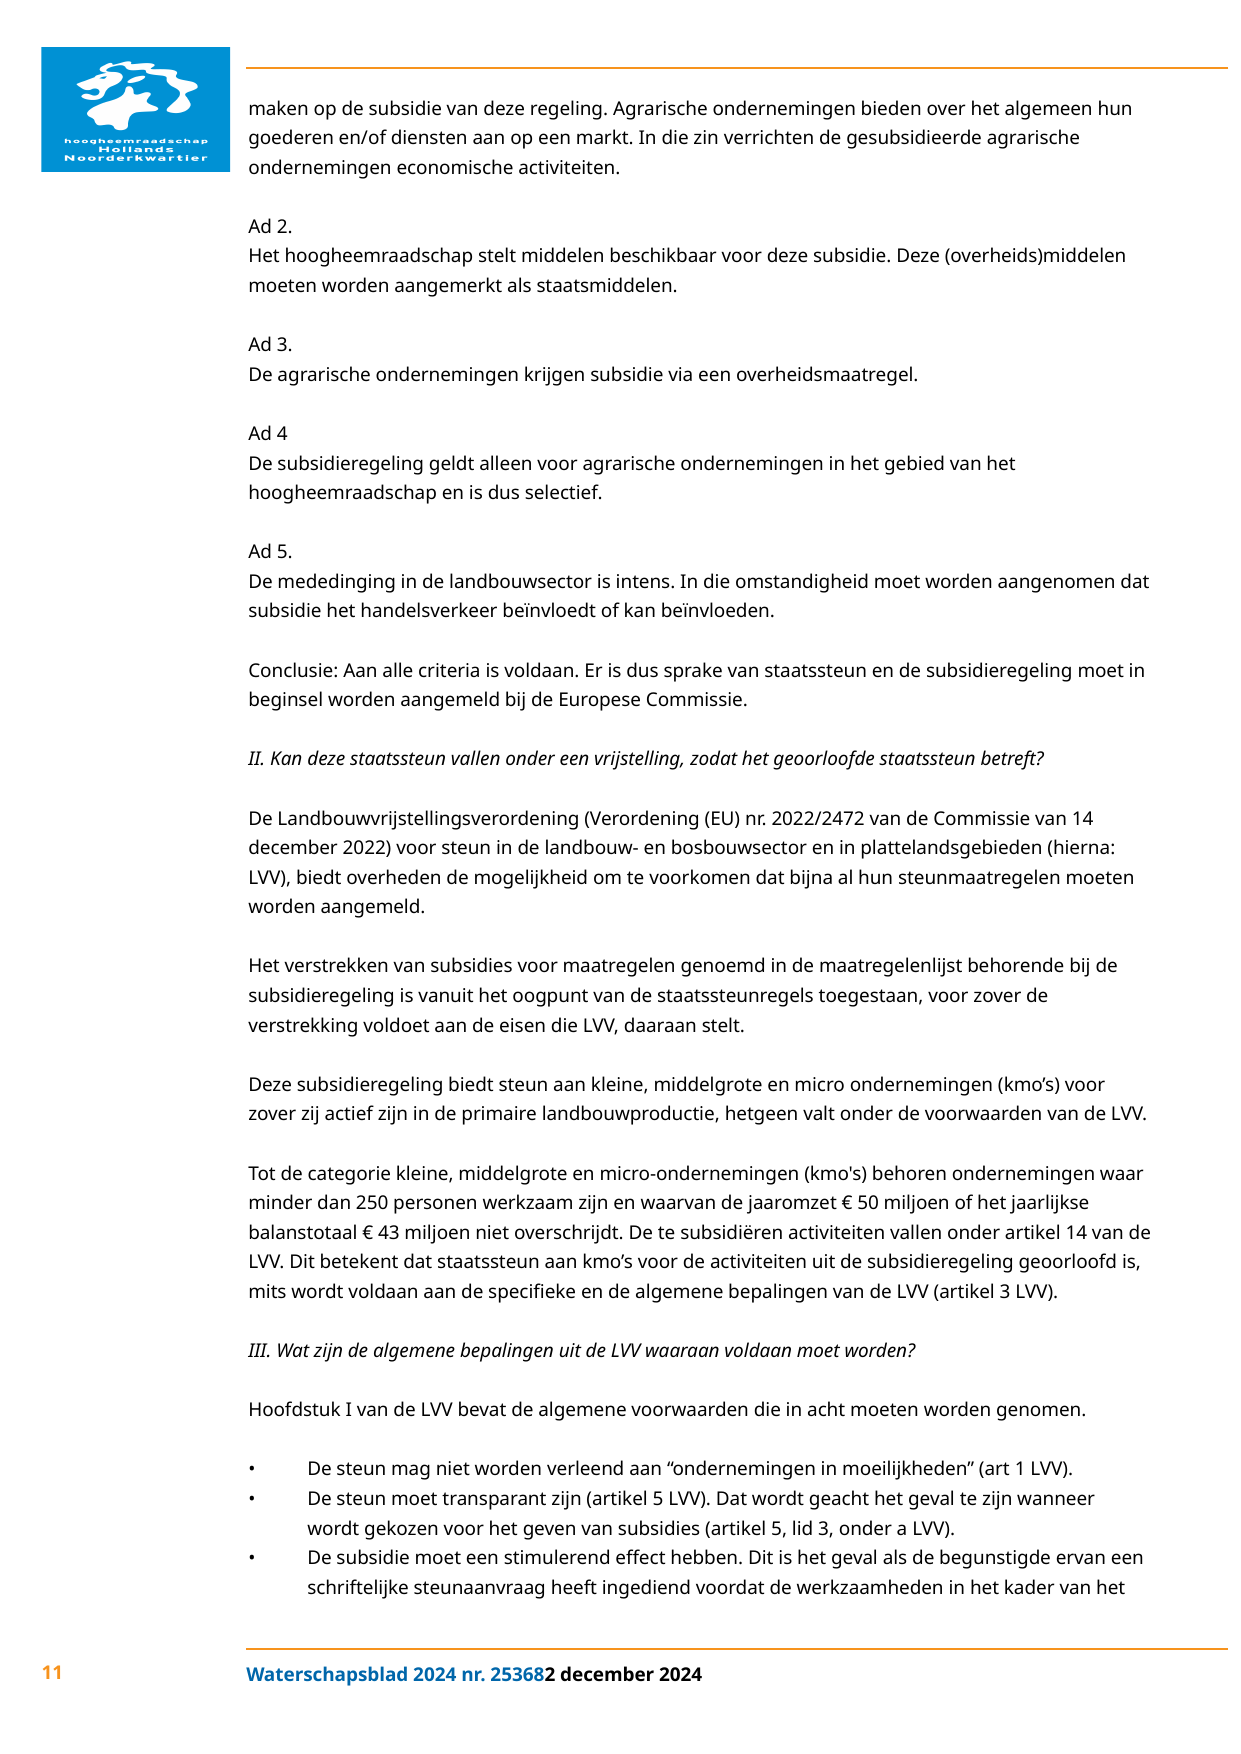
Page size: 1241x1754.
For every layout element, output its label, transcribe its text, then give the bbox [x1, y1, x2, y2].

text De Landbouwvrijstellingsverordening (Verordening (EU) nr. 2022/2472 van de Commissie van 14 december 2022) voor steun in de landbouw- en bosbouwsector en in plattelandsgebieden (hierna: LVV), biedt overheden de mogelijkheid om te voorkomen dat bijna al hun steunmaatregelen moeten worden aangemeld. [248, 805, 1152, 919]
list De steun mag niet worden verleend aan “ondernemingen in moeilijkheden” (art 1 LVV). [248, 1456, 1152, 1481]
text Ad 5. [248, 538, 1152, 564]
picture [129, 76, 144, 82]
text Het hoogheemraadschap stelt middelen beschikbaar voor deze subsidie. Deze (overheids)middelen moeten worden aangemerkt als staatsmiddelen. [248, 243, 1152, 298]
text De subsidieregeling geldt alleen voor agrarische ondernemingen in het gebied van het hoogheemraadschap en is dus selectief. [248, 450, 1152, 505]
picture [118, 62, 197, 112]
list De steun moet transparant zijn (artikel 5 LVV). Dat wordt geacht het geval te zijn wanneer wordt gekozen voor het geven van subsidies (artikel 5, lid 3, onder a LVV). [248, 1485, 1152, 1541]
text Ad 3. [248, 331, 1152, 357]
text III. Wat zijn de algemene bepalingen uit de LVV waaraan voldaan moet worden? [248, 1337, 1152, 1363]
picture [78, 64, 122, 99]
text De mededinging in de landbouwsector is intens. In die omstandigheid moet worden aangenomen dat subsidie het handelsverkeer beïnvloedt of kan beïnvloeden. [248, 568, 1152, 623]
text Tot de categorie kleine, middelgrote en micro-ondernemingen (kmo's) behoren ondernemingen waar minder dan 250 personen werkzaam zijn en waarvan de jaaromzet € 50 miljoen of het jaarlijkse balanstotaal € 43 miljoen niet overschrijdt. De te subsidiëren activiteiten vallen onder artikel 14 van de LVV. Dit betekent dat staatssteun aan kmo’s voor de activiteiten uit de subsidieregeling geoorloofd is, mits wordt voldaan aan de specifieke en de algemene bepalingen van de LVV (artikel 3 LVV). [248, 1160, 1152, 1304]
text Ad 4 [248, 420, 1152, 446]
text De agrarische ondernemingen krijgen subsidie via een overheidsmaatregel. [248, 361, 1152, 387]
text II. Kan deze staatssteun vallen onder een vrijstelling, zodat het geoorloofde staatssteun betreft? [248, 746, 1152, 771]
list De subsidie moet een stimulerend effect hebben. Dit is het geval als de begunstigde ervan een schriftelijke steunaanvraag heeft ingediend voordat de werkzaamheden in het kader van het [248, 1544, 1152, 1600]
text Het verstrekken van subsidies voor maatregelen genoemd in de maatregelenlijst behorende bij de subsidieregeling is vanuit het oogpunt van de staatssteunregels toegestaan, voor zover de verstrekking voldoet aan de eisen die LVV, daaraan stelt. [248, 953, 1152, 1038]
text Deze subsidieregeling biedt steun aan kleine, middelgrote en micro ondernemingen (kmo’s) voor zover zij actief zijn in de primaire landbouwproductie, hetgeen valt onder de voorwaarden van de LVV. [248, 1071, 1152, 1126]
text Ad 2. [248, 213, 1152, 239]
text maken op de subsidie van deze regeling. Agrarische ondernemingen bieden over het algemeen hun goederen en/of diensten aan op een markt. In die zin verrichten de gesubsidieerde agrarische ondernemingen economische activiteiten. [248, 95, 1152, 180]
text Hoofdstuk I van de LVV bevat de algemene voorwaarden die in acht moeten worden genomen. [248, 1396, 1152, 1422]
text Conclusie: Aan alle criteria is voldaan. Er is dus sprake van staatssteun en de subsidieregeling moet in beginsel worden aangemeld bij de Europese Commissie. [248, 657, 1152, 712]
picture [88, 87, 157, 130]
